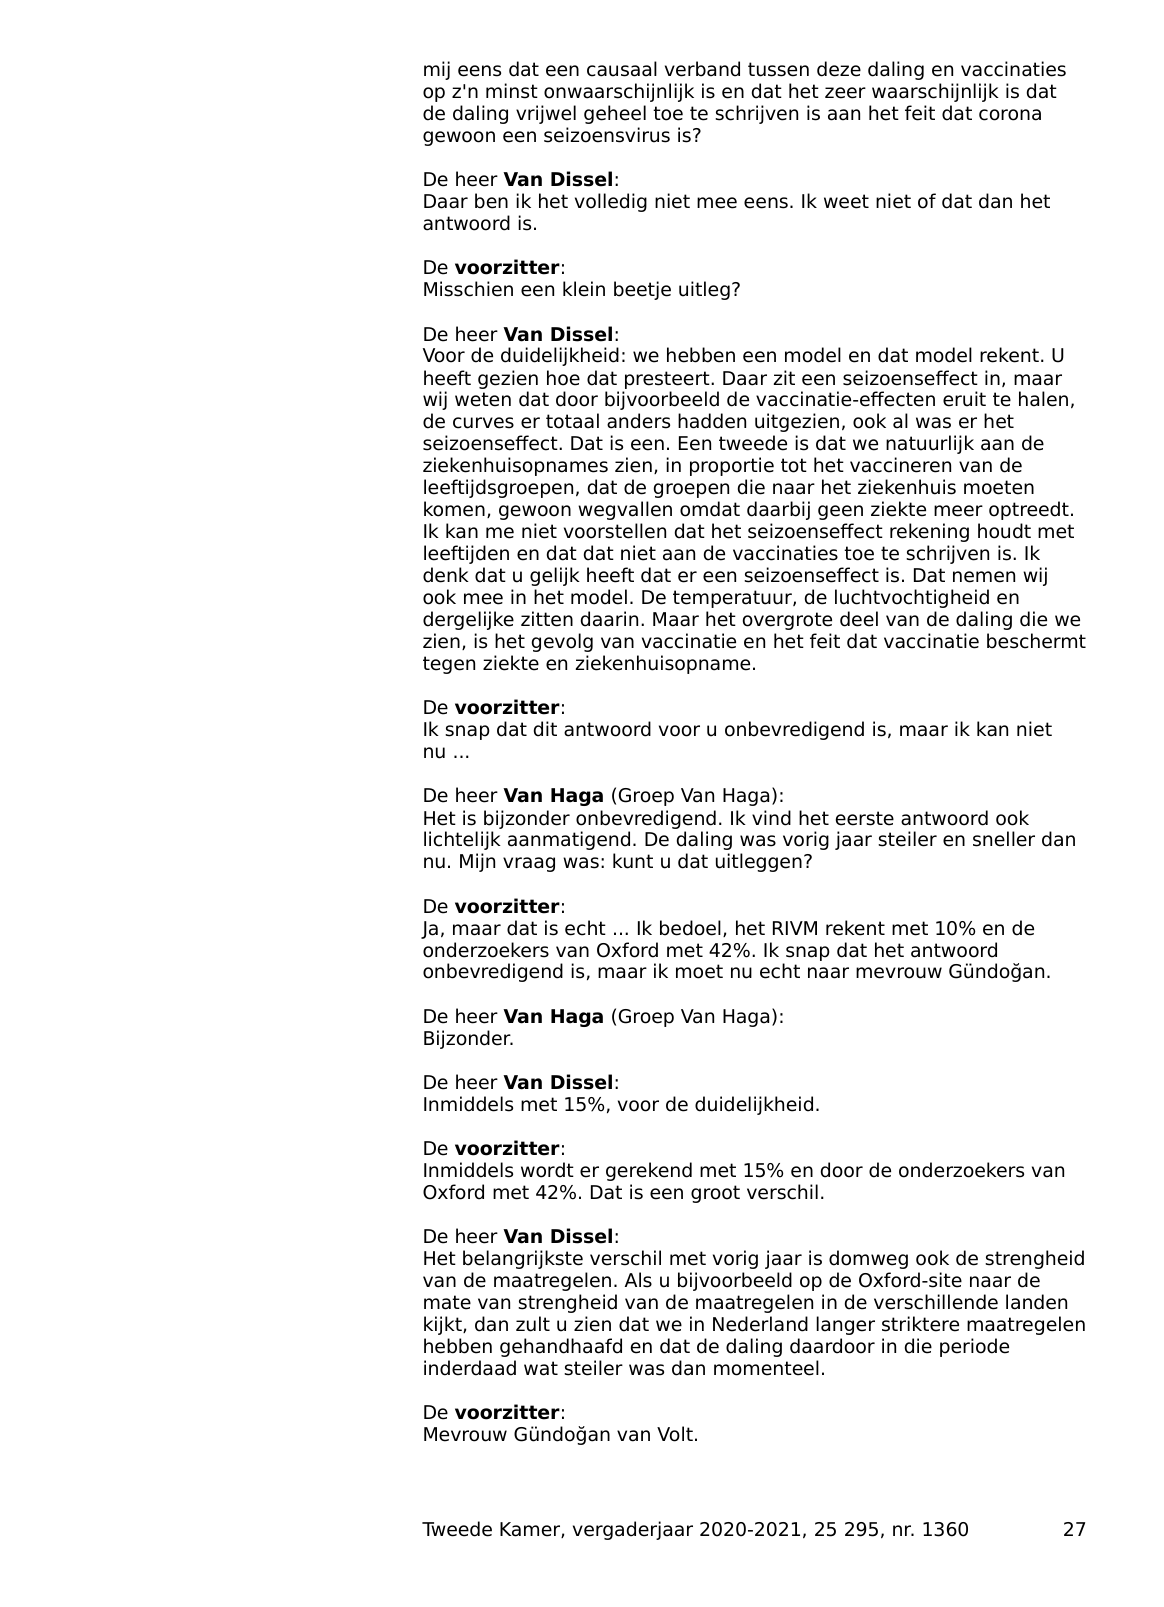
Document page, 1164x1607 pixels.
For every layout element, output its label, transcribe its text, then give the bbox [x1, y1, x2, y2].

text Inmiddels wordt er gerekend met 15% en door de onderzoekers van Oxford met 42%. Dat is een groot verschil. [422, 1160, 1087, 1204]
text De heer Van Haga (Groep Van Haga): [422, 785, 1087, 807]
text De voorzitter: [422, 896, 1087, 917]
text Daar ben ik het volledig niet mee eens. Ik weet niet of dat dan het antwoord is. [422, 191, 1087, 235]
text De heer Van Dissel: [422, 169, 1087, 191]
text Ik snap dat dit antwoord voor u onbevredigend is, maar ik kan niet nu ... [422, 719, 1087, 763]
text Het belangrijkste verschil met vorig jaar is domweg ook de strengheid van de maatregelen. Als u bijvoorbeeld op de Oxford-site naar de mate van strengheid van de maatregelen in de verschillende landen kijkt, dan zult u zien dat we in Nederland langer striktere maatregelen hebben gehandhaafd en dat de daling daardoor in die periode inderdaad wat steiler was dan momenteel. [422, 1248, 1087, 1380]
text De voorzitter: [422, 1402, 1087, 1424]
text Het is bijzonder onbevredigend. Ik vind het eerste antwoord ook lichtelijk aanmatigend. De daling was vorig jaar steiler en sneller dan nu. Mijn vraag was: kunt u dat uitleggen? [422, 807, 1087, 873]
text De voorzitter: [422, 1138, 1087, 1160]
text Inmiddels met 15%, voor de duidelijkheid. [422, 1094, 1087, 1116]
text Mevrouw Gündoğan van Volt. [422, 1424, 1087, 1446]
text mij eens dat een causaal verband tussen deze daling en vaccinaties op z'n minst onwaarschijnlijk is en dat het zeer waarschijnlijk is dat de daling vrijwel geheel toe te schrijven is aan het feit dat corona gewoon een seizoensvirus is? [422, 59, 1087, 147]
text De heer Van Dissel: [422, 1226, 1087, 1248]
text De voorzitter: [422, 257, 1087, 279]
text Misschien een klein beetje uitleg? [422, 279, 1087, 301]
text Voor de duidelijkheid: we hebben een model en dat model rekent. U heeft gezien hoe dat presteert. Daar zit een seizoenseffect in, maar wij weten dat door bijvoorbeeld de vaccinatie-effecten eruit te halen, de curves er totaal anders hadden uitgezien, ook al was er het seizoenseffect. Dat is een. Een tweede is dat we natuurlijk aan de ziekenhuisopnames zien, in proportie tot het vaccineren van de leeftijdsgroepen, dat de groepen die naar het ziekenhuis moeten komen, gewoon wegvallen omdat daarbij geen ziekte meer optreedt. Ik kan me niet voorstellen dat het seizoenseffect rekening houdt met leeftijden en dat dat niet aan de vaccinaties toe te schrijven is. Ik denk dat u gelijk heeft dat er een seizoenseffect is. Dat nemen wij ook mee in het model. De temperatuur, de luchtvochtigheid en dergelijke zitten daarin. Maar het overgrote deel van de daling die we zien, is het gevolg van vaccinatie en het feit dat vaccinatie beschermt tegen ziekte en ziekenhuisopname. [422, 345, 1087, 675]
text De voorzitter: [422, 697, 1087, 719]
text Bijzonder. [422, 1028, 1087, 1049]
text De heer Van Haga (Groep Van Haga): [422, 1006, 1087, 1028]
text De heer Van Dissel: [422, 323, 1087, 345]
text De heer Van Dissel: [422, 1072, 1087, 1094]
text Ja, maar dat is echt ... Ik bedoel, het RIVM rekent met 10% en de onderzoekers van Oxford met 42%. Ik snap dat het antwoord onbevredigend is, maar ik moet nu echt naar mevrouw Gündoğan. [422, 917, 1087, 983]
